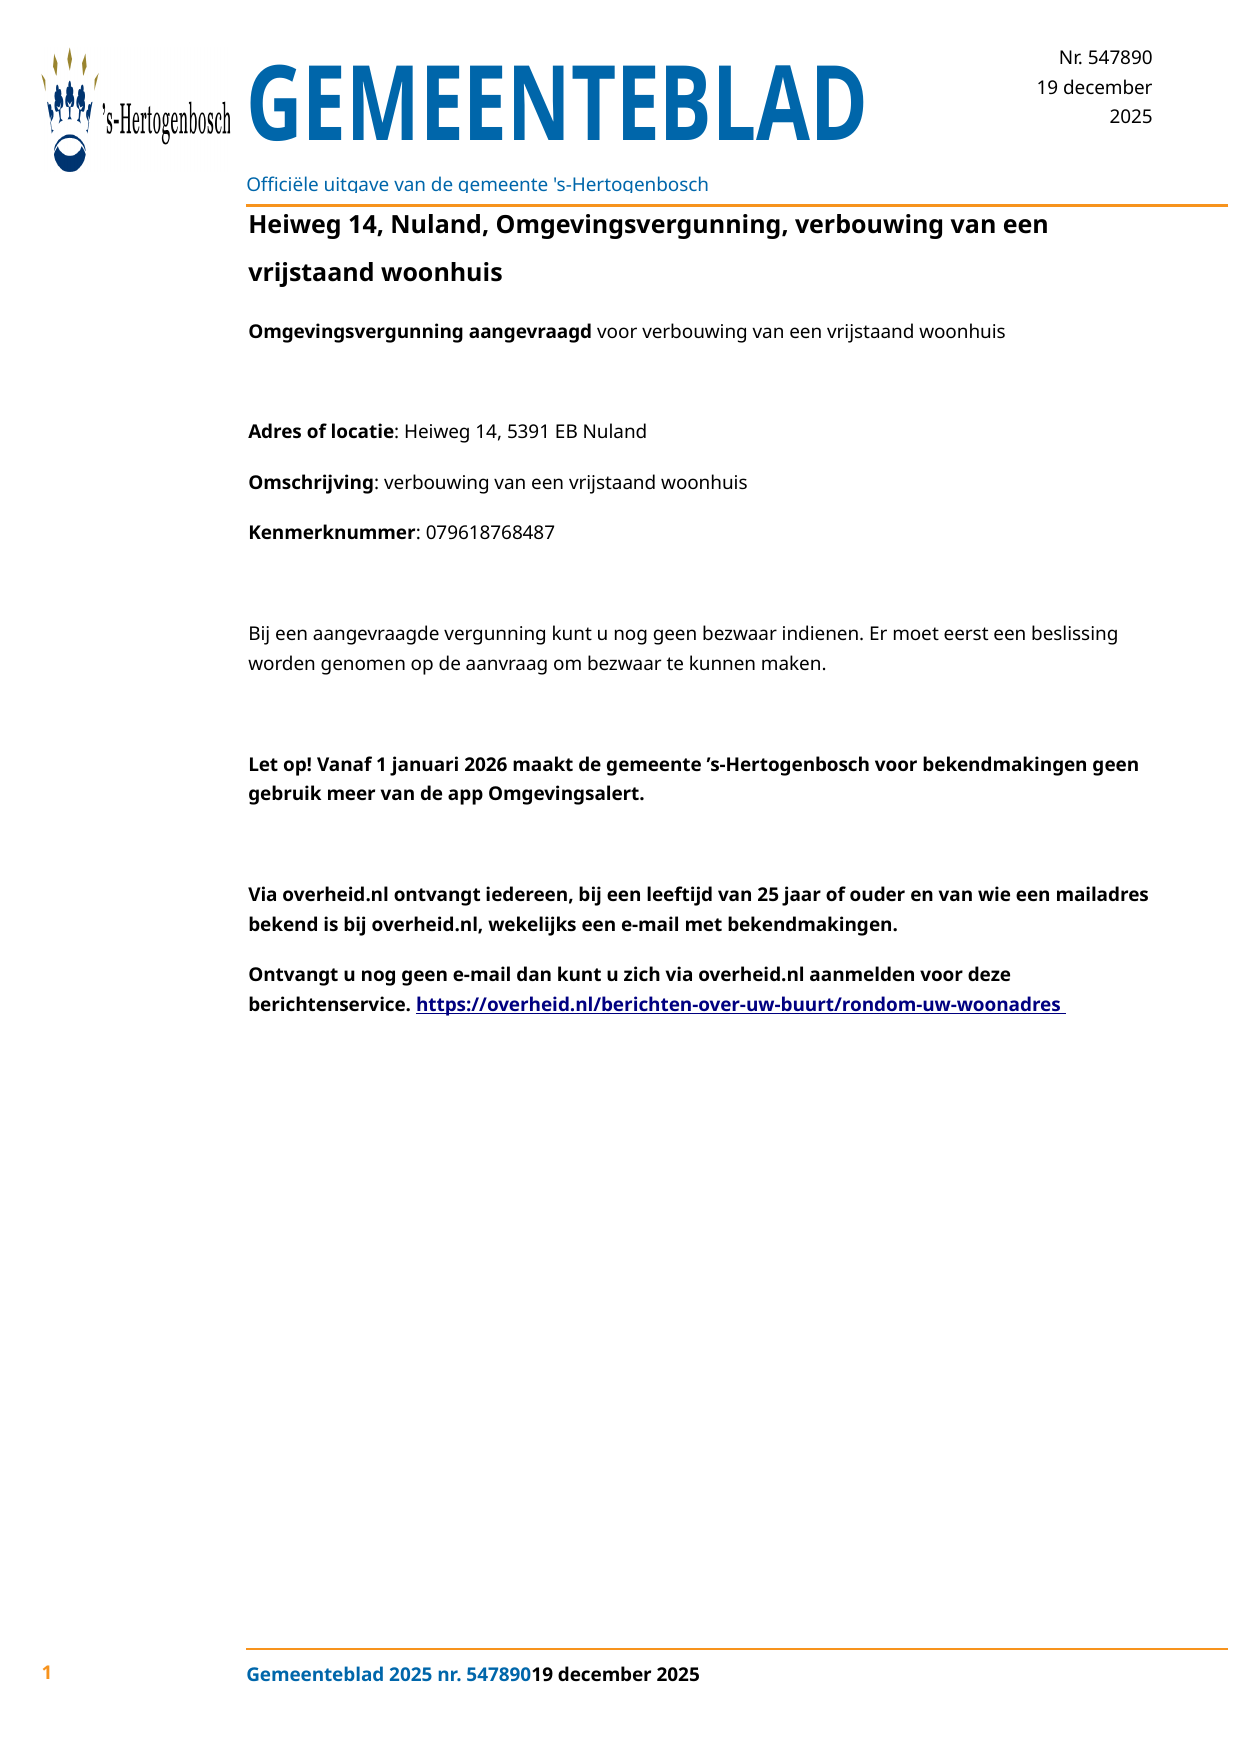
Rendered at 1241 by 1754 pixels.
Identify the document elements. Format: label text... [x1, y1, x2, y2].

text Adres of locatie: Heiweg 14, 5391 EB Nuland [248, 419, 1152, 444]
text Omgevingsvergunning aangevraagd voor verbouwing van een vrijstaand woonhuis [248, 318, 1152, 344]
text Heiweg 14, Nuland, Omgevingsvergunning, verbouwing van een vrijstaand woonhuis [248, 207, 1152, 288]
text Bij een aangevraagde vergunning kunt u nog geen bezwaar indienen. Er moet eerst een beslissing worden genomen op de aanvraag om bezwaar te kunnen maken. [248, 620, 1152, 676]
text Kenmerknummer: 079618768487 [248, 519, 1152, 545]
text Ontvangt u nog geen e-mail dan kunt u zich via overheid.nl aanmelden voor deze berichtenservice. https://overheid.nl/berichten-over-uw-buurt/rondom-uw-woonadres [248, 961, 1152, 1017]
picture [41, 47, 231, 172]
text Omschrijving: verbouwing van een vrijstaand woonhuis [248, 469, 1152, 495]
text Via overheid.nl ontvangt iedereen, bij een leeftijd van 25 jaar of ouder en van wie een mailadres bekend is bij overheid.nl, wekelijks een e-mail met bekendmakingen. [248, 881, 1152, 937]
text Let op! Vanaf 1 januari 2026 maakt de gemeente ’s-Hertogenbosch voor bekendmakingen geen gebruik meer van de app Omgevingsalert. [248, 751, 1152, 806]
